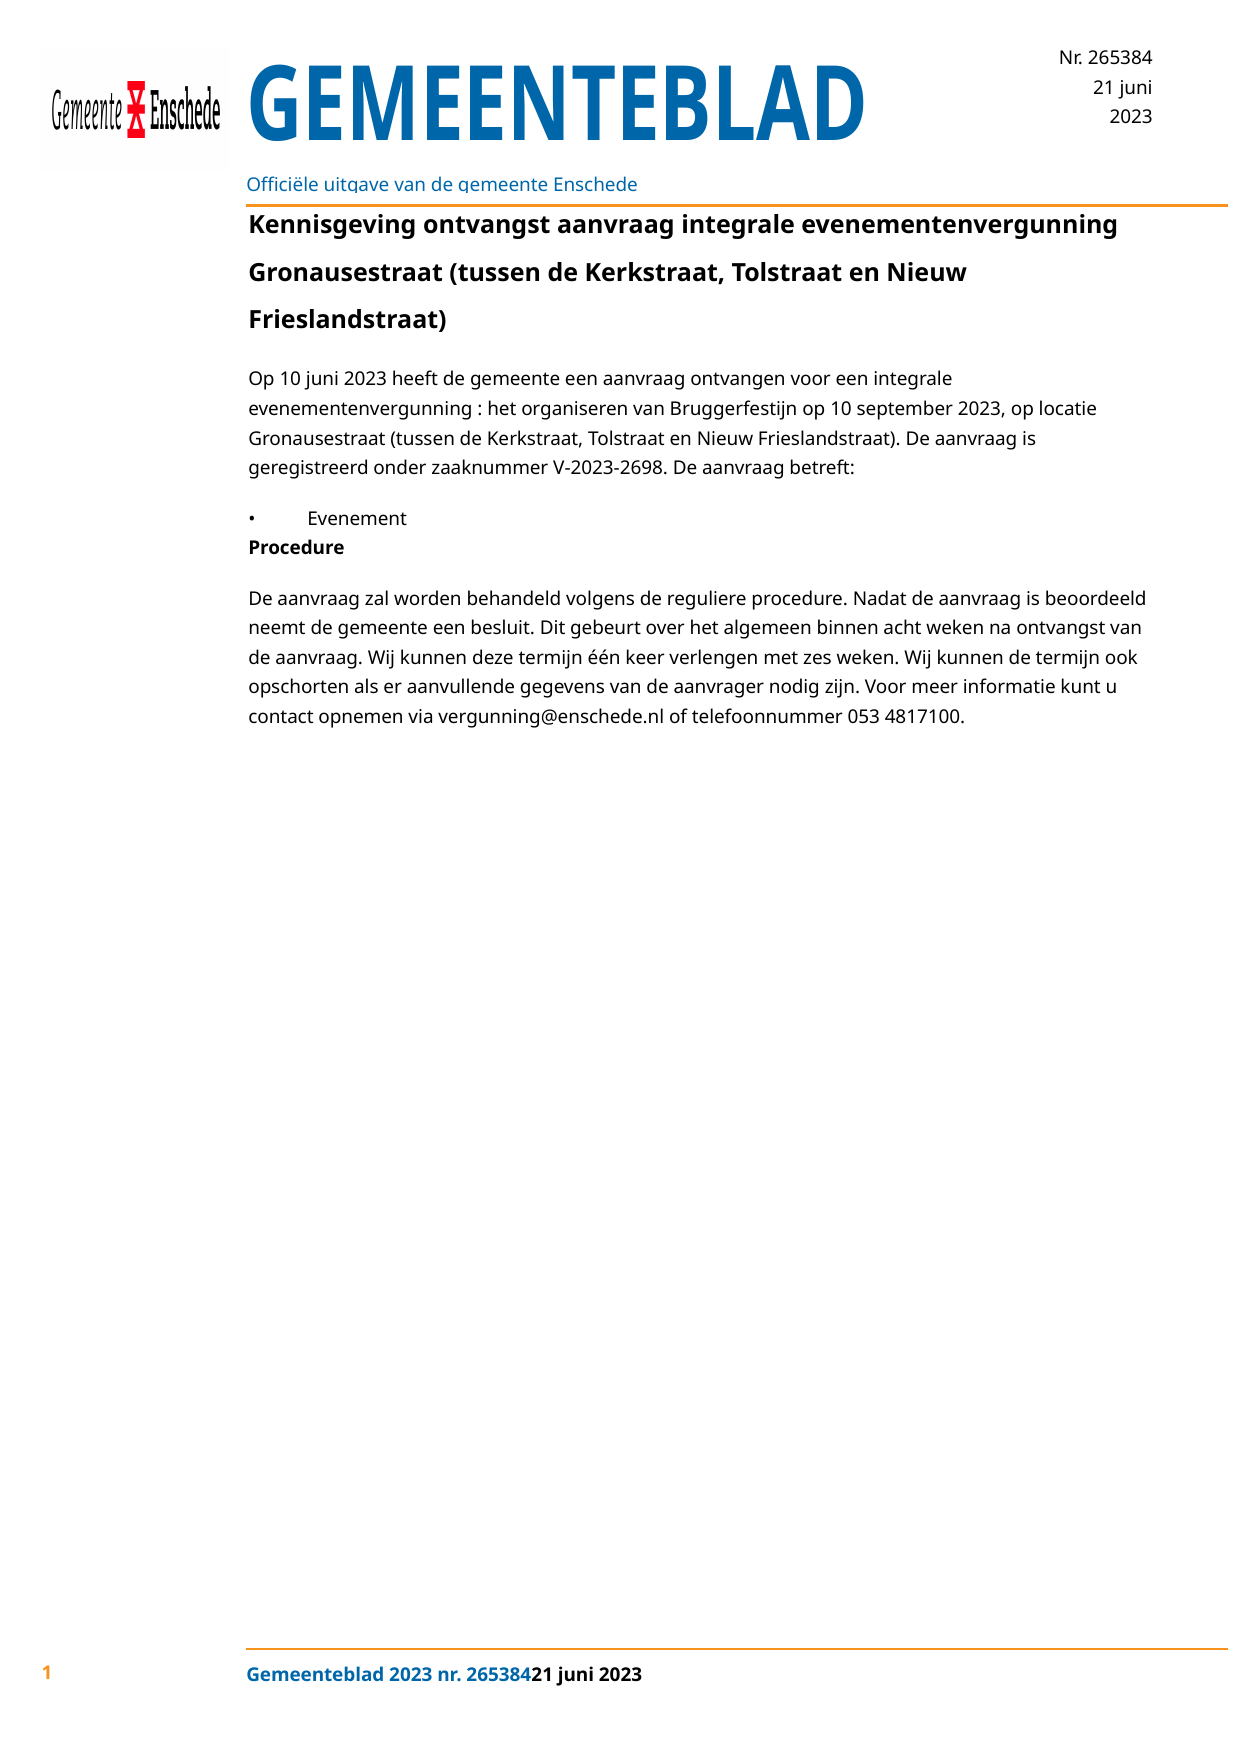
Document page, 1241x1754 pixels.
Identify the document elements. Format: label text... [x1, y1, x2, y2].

text De aanvraag zal worden behandeld volgens de reguliere procedure. Nadat de aanvraag is beoordeeld neemt de gemeente een besluit. Dit gebeurt over het algemeen binnen acht weken na ontvangst van de aanvraag. Wij kunnen deze termijn één keer verlengen met zes weken. Wij kunnen de termijn ook opschorten als er aanvullende gegevens van de aanvrager nodig zijn. Voor meer informatie kunt u contact opnemen via vergunning@enschede.nl of telefoonnummer 053 4817100. [248, 585, 1152, 729]
list Evenement [248, 505, 1152, 530]
text Procedure [248, 534, 1152, 560]
text Kennisgeving ontvangst aanvraag integrale evenementenvergunning Gronausestraat (tussen de Kerkstraat, Tolstraat en Nieuw Frieslandstraat) [248, 207, 1152, 336]
text Op 10 juni 2023 heeft de gemeente een aanvraag ontvangen voor een integrale evenementenvergunning : het organiseren van Bruggerfestijn op 10 september 2023, op locatie Gronausestraat (tussen de Kerkstraat, Tolstraat en Nieuw Frieslandstraat). De aanvraag is geregistreerd onder zaaknummer V-2023-2698. De aanvraag betreft: [248, 366, 1152, 480]
picture [41, 47, 231, 172]
